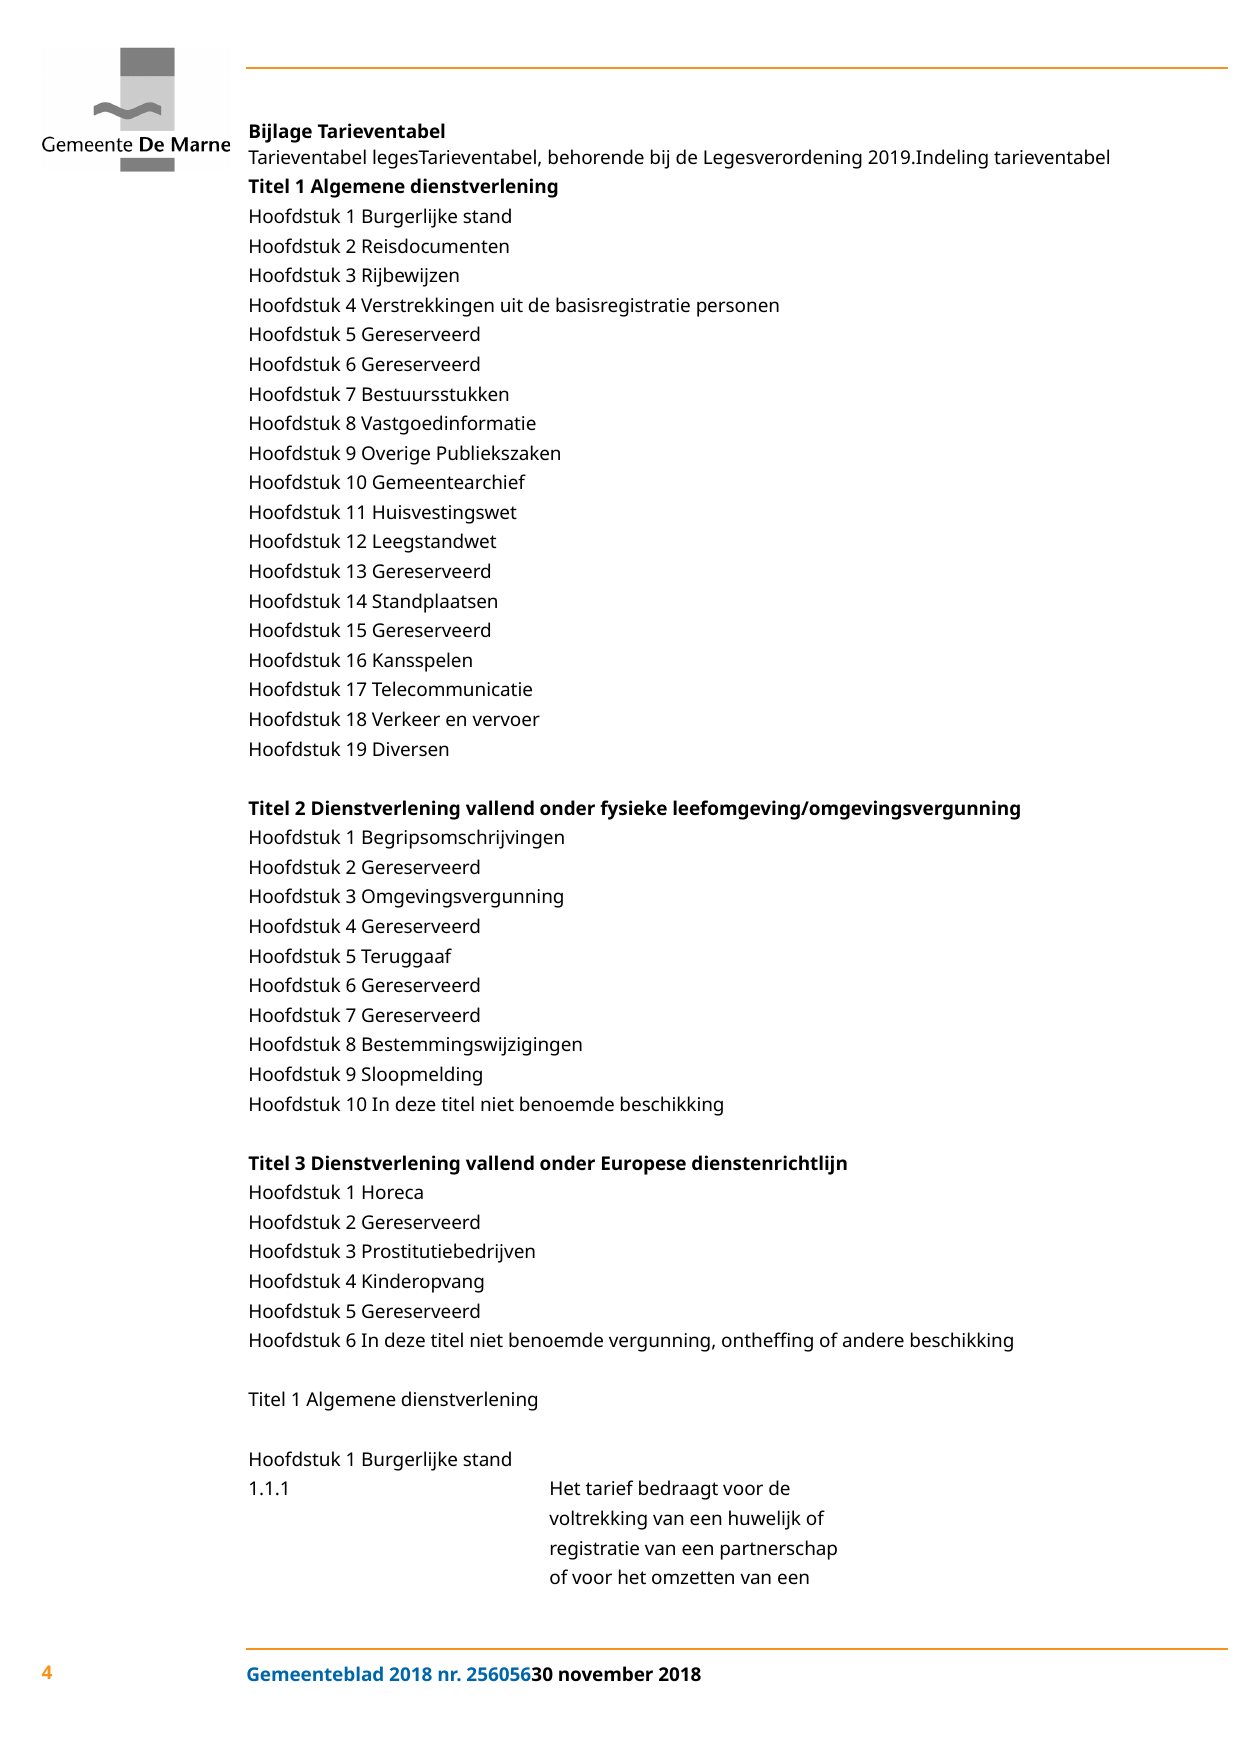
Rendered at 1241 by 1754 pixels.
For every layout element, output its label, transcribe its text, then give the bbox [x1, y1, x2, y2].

text Hoofdstuk 3 Rijbewijzen [248, 262, 1152, 288]
text Hoofdstuk 17 Telecommunicatie [248, 677, 1152, 702]
text Bijlage Tarieventabel [248, 116, 1152, 144]
text Hoofdstuk 1 Burgerlijke stand [248, 1446, 1152, 1472]
text Hoofdstuk 3 Omgevingsvergunning [248, 884, 1152, 909]
text Hoofdstuk 2 Reisdocumenten [248, 233, 1152, 259]
text Hoofdstuk 2 Gereserveerd [248, 854, 1152, 880]
text Hoofdstuk 6 Gereserveerd [248, 972, 1152, 998]
text Hoofdstuk 5 Teruggaaf [248, 943, 1152, 969]
text Hoofdstuk 1 Burgerlijke stand [248, 203, 1152, 229]
text Hoofdstuk 12 Leegstandwet [248, 529, 1152, 554]
text Hoofdstuk 1 Begripsomschrijvingen [248, 824, 1152, 850]
text Hoofdstuk 1 Horeca [248, 1179, 1152, 1205]
text Hoofdstuk 4 Verstrekkingen uit de basisregistratie personen [248, 292, 1152, 318]
table_header Het tarief bedraagt voor de voltrekking van een huwelijk of registratie van een partnerschap of voor het omzetten van een [549, 1476, 850, 1590]
text Hoofdstuk 9 Sloopmelding [248, 1061, 1152, 1087]
text Titel 1 Algemene dienstverlening [248, 1387, 1152, 1412]
text Hoofdstuk 15 Gereserveerd [248, 617, 1152, 643]
text Hoofdstuk 6 In deze titel niet benoemde vergunning, ontheffing of andere beschikking [248, 1327, 1152, 1353]
text Hoofdstuk 10 Gemeentearchief [248, 469, 1152, 495]
text Hoofdstuk 2 Gereserveerd [248, 1209, 1152, 1235]
text Hoofdstuk 4 Kinderopvang [248, 1268, 1152, 1294]
table_header 1.1.1 [248, 1476, 549, 1590]
text Hoofdstuk 6 Gereserveerd [248, 351, 1152, 377]
text Hoofdstuk 11 Huisvestingswet [248, 499, 1152, 525]
table_header [850, 1476, 1152, 1590]
picture [41, 47, 231, 172]
text Hoofdstuk 7 Gereserveerd [248, 1002, 1152, 1028]
text Titel 2 Dienstverlening vallend onder fysieke leefomgeving/omgevingsvergunning [248, 795, 1152, 821]
text Titel 3 Dienstverlening vallend onder Europese dienstenrichtlijn [248, 1150, 1152, 1176]
text Hoofdstuk 3 Prostitutiebedrijven [248, 1239, 1152, 1264]
text Hoofdstuk 5 Gereserveerd [248, 1298, 1152, 1324]
text Hoofdstuk 8 Bestemmingswijzigingen [248, 1032, 1152, 1057]
text Hoofdstuk 16 Kansspelen [248, 647, 1152, 673]
text Hoofdstuk 9 Overige Publiekszaken [248, 440, 1152, 466]
text Hoofdstuk 4 Gereserveerd [248, 913, 1152, 939]
text Hoofdstuk 18 Verkeer en vervoer [248, 706, 1152, 732]
text Titel 1 Algemene dienstverlening [248, 174, 1152, 199]
text Hoofdstuk 5 Gereserveerd [248, 322, 1152, 347]
text Hoofdstuk 14 Standplaatsen [248, 588, 1152, 614]
text Tarieventabel legesTarieventabel, behorende bij de Legesverordening 2019.Indeling tarieventabel [248, 144, 1152, 170]
text Hoofdstuk 10 In deze titel niet benoemde beschikking [248, 1091, 1152, 1117]
text Hoofdstuk 13 Gereserveerd [248, 558, 1152, 584]
text Hoofdstuk 19 Diversen [248, 736, 1152, 762]
text Hoofdstuk 8 Vastgoedinformatie [248, 410, 1152, 436]
text Hoofdstuk 7 Bestuursstukken [248, 381, 1152, 407]
